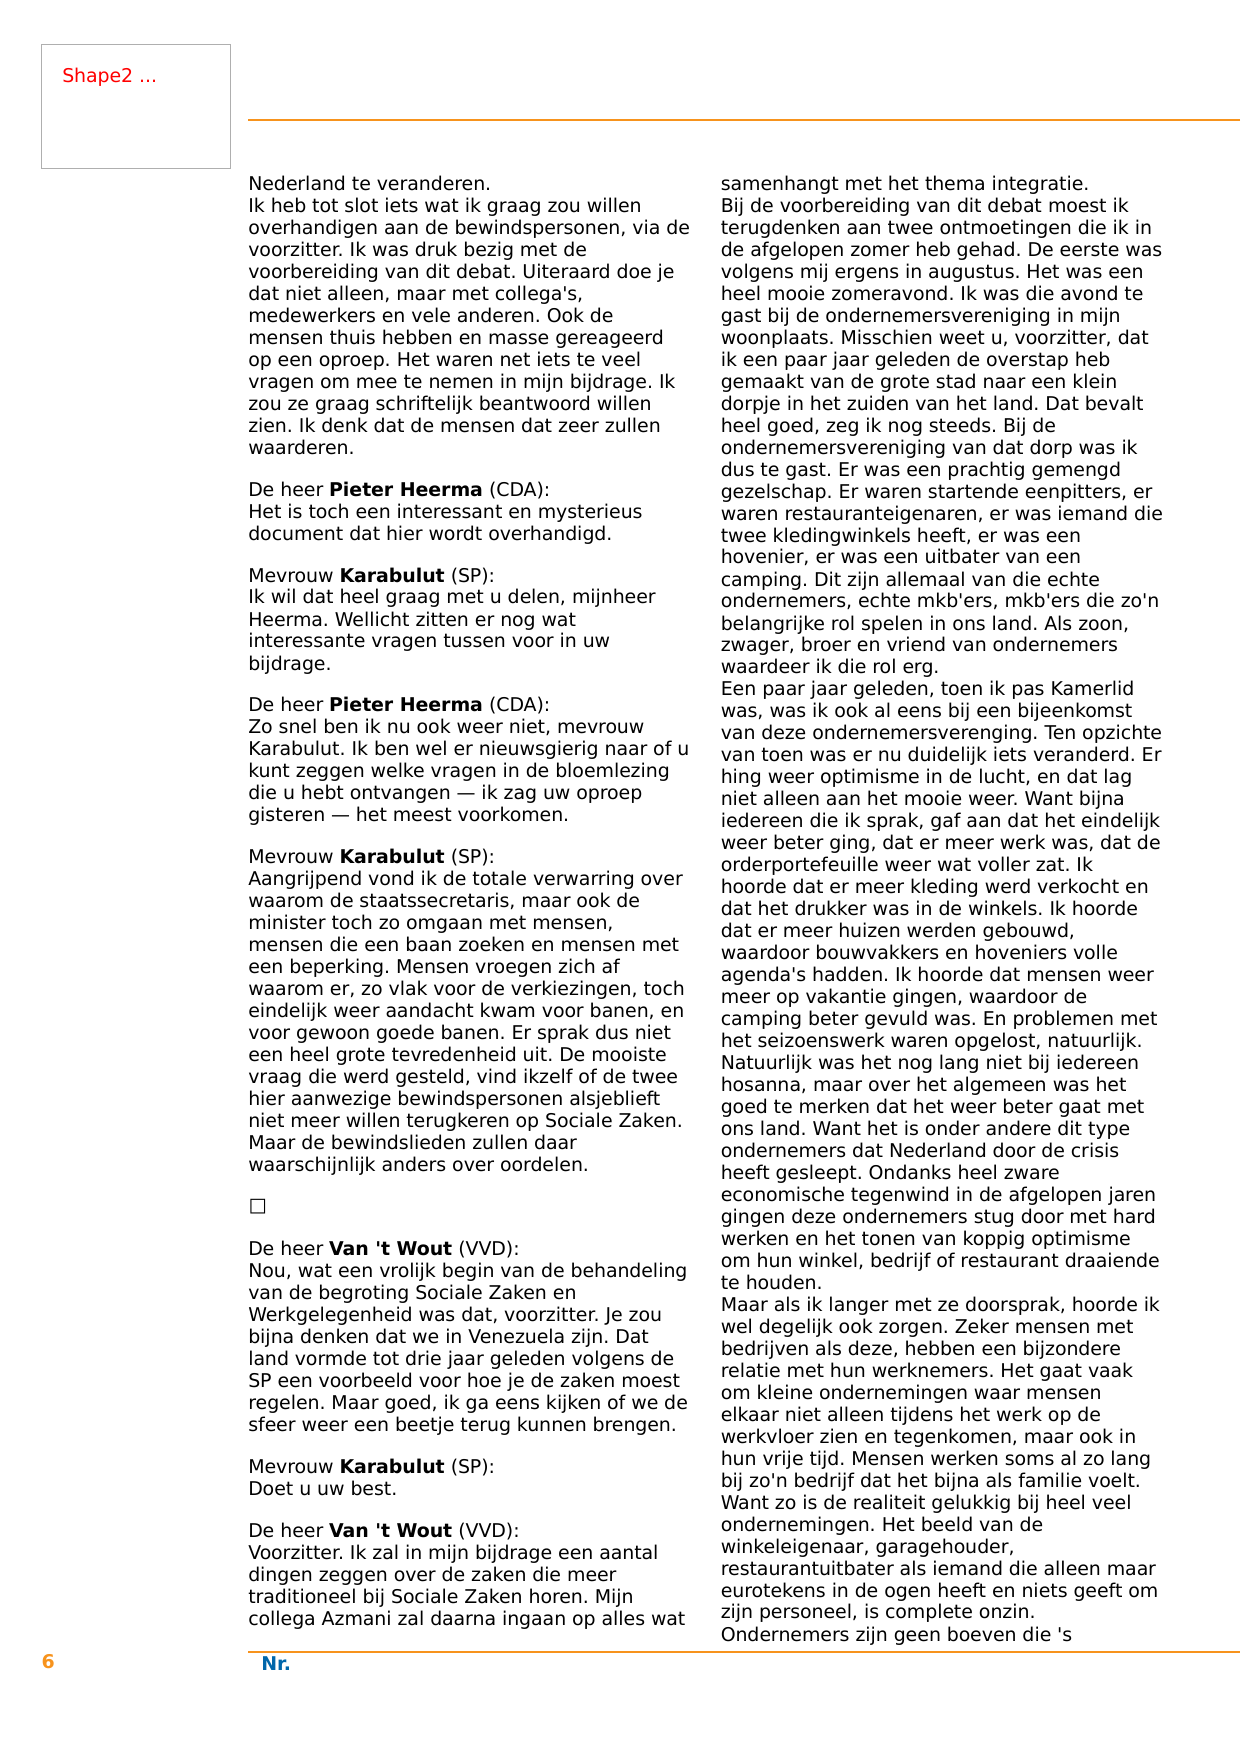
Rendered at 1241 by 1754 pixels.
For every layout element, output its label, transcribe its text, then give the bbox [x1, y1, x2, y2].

text samenhangt met het thema integratie. [721, 173, 1163, 195]
text Mevrouw Karabulut (SP): [248, 564, 691, 586]
text ⬜ [248, 1196, 691, 1218]
text Mevrouw Karabulut (SP): [248, 846, 691, 868]
text Bij de voorbereiding van dit debat moest ik terugdenken aan twee ontmoetingen die ik in de afgelopen zomer heb gehad. De eerste was volgens mij ergens in augustus. Het was een heel mooie zomeravond. Ik was die avond te gast bij de ondernemersvereniging in mijn woonplaats. Misschien weet u, voorzitter, dat ik een paar jaar geleden de overstap heb gemaakt van de grote stad naar een klein dorpje in het zuiden van het land. Dat bevalt heel goed, zeg ik nog steeds. Bij de ondernemersvereniging van dat dorp was ik dus te gast. Er was een prachtig gemengd gezelschap. Er waren startende eenpitters, er waren restauranteigenaren, er was iemand die twee kledingwinkels heeft, er was een hovenier, er was een uitbater van een camping. Dit zijn allemaal van die echte ondernemers, echte mkb'ers, mkb'ers die zo'n belangrijke rol spelen in ons land. Als zoon, zwager, broer en vriend van ondernemers waardeer ik die rol erg. [721, 195, 1163, 678]
text Aangrijpend vond ik de totale verwarring over waarom de staatssecretaris, maar ook de minister toch zo omgaan met mensen, mensen die een baan zoeken en mensen met een beperking. Mensen vroegen zich af waarom er, zo vlak voor de verkiezingen, toch eindelijk weer aandacht kwam voor banen, en voor gewoon goede banen. Er sprak dus niet een heel grote tevredenheid uit. De mooiste vraag die werd gesteld, vind ikzelf of de twee hier aanwezige bewindspersonen alsjeblieft niet meer willen terugkeren op Sociale Zaken. Maar de bewindslieden zullen daar waarschijnlijk anders over oordelen. [248, 868, 691, 1176]
text Want zo is de realiteit gelukkig bij heel veel ondernemingen. Het beeld van de winkeleigenaar, garagehouder, restaurantuitbater als iemand die alleen maar eurotekens in de ogen heeft en niets geeft om zijn personeel, is complete onzin. Ondernemers zijn geen boeven die 's [721, 1492, 1163, 1645]
text Mevrouw Karabulut (SP): [248, 1456, 691, 1478]
text Zo snel ben ik nu ook weer niet, mevrouw Karabulut. Ik ben wel er nieuwsgierig naar of u kunt zeggen welke vragen in de bloemlezing die u hebt ontvangen — ik zag uw oproep gisteren — het meest voorkomen. [248, 716, 691, 826]
text Nederland te veranderen. [248, 173, 691, 195]
text Voorzitter. Ik zal in mijn bijdrage een aantal dingen zeggen over de zaken die meer traditioneel bij Sociale Zaken horen. Mijn collega Azmani zal daarna ingaan op alles wat [248, 1542, 691, 1629]
text De heer Van 't Wout (VVD): [248, 1520, 691, 1542]
text Natuurlijk was het nog lang niet bij iedereen hosanna, maar over het algemeen was het goed te merken dat het weer beter gaat met ons land. Want het is onder andere dit type ondernemers dat Nederland door de crisis heeft gesleept. Ondanks heel zware economische tegenwind in de afgelopen jaren gingen deze ondernemers stug door met hard werken en het tonen van koppig optimisme om hun winkel, bedrijf of restaurant draaiende te houden. [721, 1052, 1163, 1294]
text De heer Pieter Heerma (CDA): [248, 694, 691, 716]
text Ik wil dat heel graag met u delen, mijnheer Heerma. Wellicht zitten er nog wat interessante vragen tussen voor in uw bijdrage. [248, 586, 691, 674]
text Ik heb tot slot iets wat ik graag zou willen overhandigen aan de bewindspersonen, via de voorzitter. Ik was druk bezig met de voorbereiding van dit debat. Uiteraard doe je dat niet alleen, maar met collega's, medewerkers en vele anderen. Ook de mensen thuis hebben en masse gereageerd op een oproep. Het waren net iets te veel vragen om mee te nemen in mijn bijdrage. Ik zou ze graag schriftelijk beantwoord willen zien. Ik denk dat de mensen dat zeer zullen waarderen. [248, 195, 691, 458]
text Doet u uw best. [248, 1478, 691, 1500]
text Het is toch een interessant en mysterieus document dat hier wordt overhandigd. [248, 501, 691, 544]
text De heer Pieter Heerma (CDA): [248, 478, 691, 501]
text Maar als ik langer met ze doorsprak, hoorde ik wel degelijk ook zorgen. Zeker mensen met bedrijven als deze, hebben een bijzondere relatie met hun werknemers. Het gaat vaak om kleine ondernemingen waar mensen elkaar niet alleen tijdens het werk op de werkvloer zien en tegenkomen, maar ook in hun vrije tijd. Mensen werken soms al zo lang bij zo'n bedrijf dat het bijna als familie voelt. [721, 1294, 1163, 1492]
text Nou, wat een vrolijk begin van de behandeling van de begroting Sociale Zaken en Werkgelegenheid was dat, voorzitter. Je zou bijna denken dat we in Venezuela zijn. Dat land vormde tot drie jaar geleden volgens de SP een voorbeeld voor hoe je de zaken moest regelen. Maar goed, ik ga eens kijken of we de sfeer weer een beetje terug kunnen brengen. [248, 1260, 691, 1436]
text Een paar jaar geleden, toen ik pas Kamerlid was, was ik ook al eens bij een bijeenkomst van deze ondernemersverenging. Ten opzichte van toen was er nu duidelijk iets veranderd. Er hing weer optimisme in de lucht, en dat lag niet alleen aan het mooie weer. Want bijna iedereen die ik sprak, gaf aan dat het eindelijk weer beter ging, dat er meer werk was, dat de orderportefeuille weer wat voller zat. Ik hoorde dat er meer kleding werd verkocht en dat het drukker was in de winkels. Ik hoorde dat er meer huizen werden gebouwd, waardoor bouwvakkers en hoveniers volle agenda's hadden. Ik hoorde dat mensen weer meer op vakantie gingen, waardoor de camping beter gevuld was. En problemen met het seizoenswerk waren opgelost, natuurlijk. [721, 678, 1163, 1052]
text De heer Van 't Wout (VVD): [248, 1238, 691, 1260]
